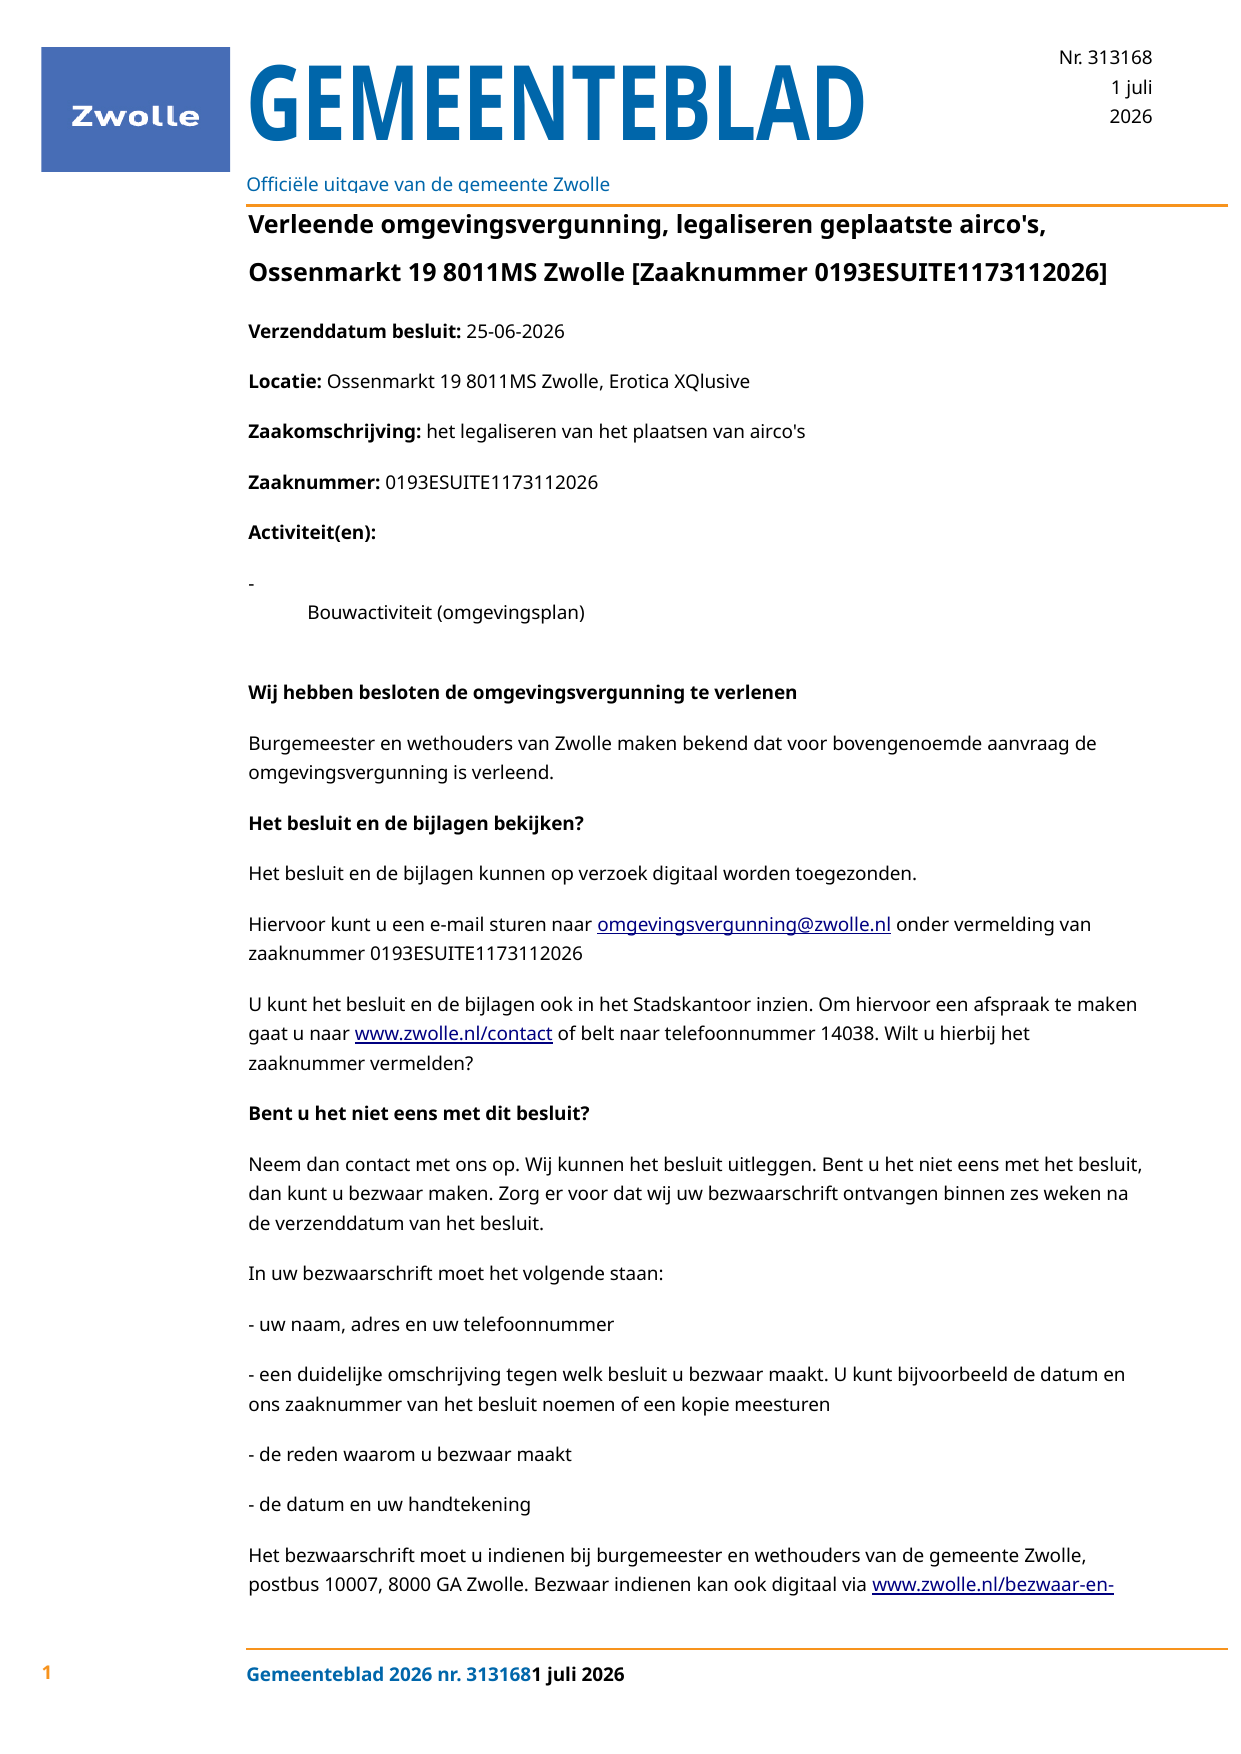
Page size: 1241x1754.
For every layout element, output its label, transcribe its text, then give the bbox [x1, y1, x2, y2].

text Bent u het niet eens met dit besluit? [248, 1100, 1152, 1126]
text Activiteit(en): [248, 519, 1152, 545]
picture [41, 47, 231, 172]
text - uw naam, adres en uw telefoonnummer [248, 1311, 1152, 1337]
text Het bezwaarschrift moet u indienen bij burgemeester en wethouders van de gemeente Zwolle, postbus 10007, 8000 GA Zwolle. Bezwaar indienen kan ook digitaal via www.zwolle.nl/bezwaar-en- [248, 1542, 1152, 1597]
text - een duidelijke omschrijving tegen welk besluit u bezwaar maakt. U kunt bijvoorbeeld de datum en ons zaaknummer van het besluit noemen of een kopie meesturen [248, 1361, 1152, 1417]
text Burgemeester en wethouders van Zwolle maken bekend dat voor bovengenoemde aanvraag de omgevingsvergunning is verleend. [248, 730, 1152, 785]
text Het besluit en de bijlagen bekijken? [248, 810, 1152, 836]
text Wij hebben besloten de omgevingsvergunning te verlenen [248, 679, 1152, 705]
text U kunt het besluit en de bijlagen ook in het Stadskantoor inzien. Om hiervoor een afspraak te maken gaat u naar www.zwolle.nl/contact of belt naar telefoonnummer 14038. Wilt u hierbij het zaaknummer vermelden? [248, 991, 1152, 1076]
text Verzenddatum besluit: 25-06-2026 [248, 318, 1152, 344]
text Hiervoor kunt u een e-mail sturen naar omgevingsvergunning@zwolle.nl onder vermelding van zaaknummer 0193ESUITE1173112026 [248, 911, 1152, 966]
text Locatie: Ossenmarkt 19 8011MS Zwolle, Erotica XQlusive [248, 368, 1152, 394]
text Verleende omgevingsvergunning, legaliseren geplaatste airco's, Ossenmarkt 19 8011MS Zwolle [Zaaknummer 0193ESUITE1173112026] [248, 207, 1152, 288]
list Bouwactiviteit (omgevingsplan) [248, 599, 1152, 625]
text In uw bezwaarschrift moet het volgende staan: [248, 1260, 1152, 1286]
text - de reden waarom u bezwaar maakt [248, 1441, 1152, 1467]
text Zaaknummer: 0193ESUITE1173112026 [248, 469, 1152, 495]
text - de datum en uw handtekening [248, 1492, 1152, 1517]
text Neem dan contact met ons op. Wij kunnen het besluit uitleggen. Bent u het niet eens met het besluit, dan kunt u bezwaar maken. Zorg er voor dat wij uw bezwaarschrift ontvangen binnen zes weken na de verzenddatum van het besluit. [248, 1151, 1152, 1236]
text Zaakomschrijving: het legaliseren van het plaatsen van airco's [248, 419, 1152, 444]
text Het besluit en de bijlagen kunnen op verzoek digitaal worden toegezonden. [248, 860, 1152, 886]
